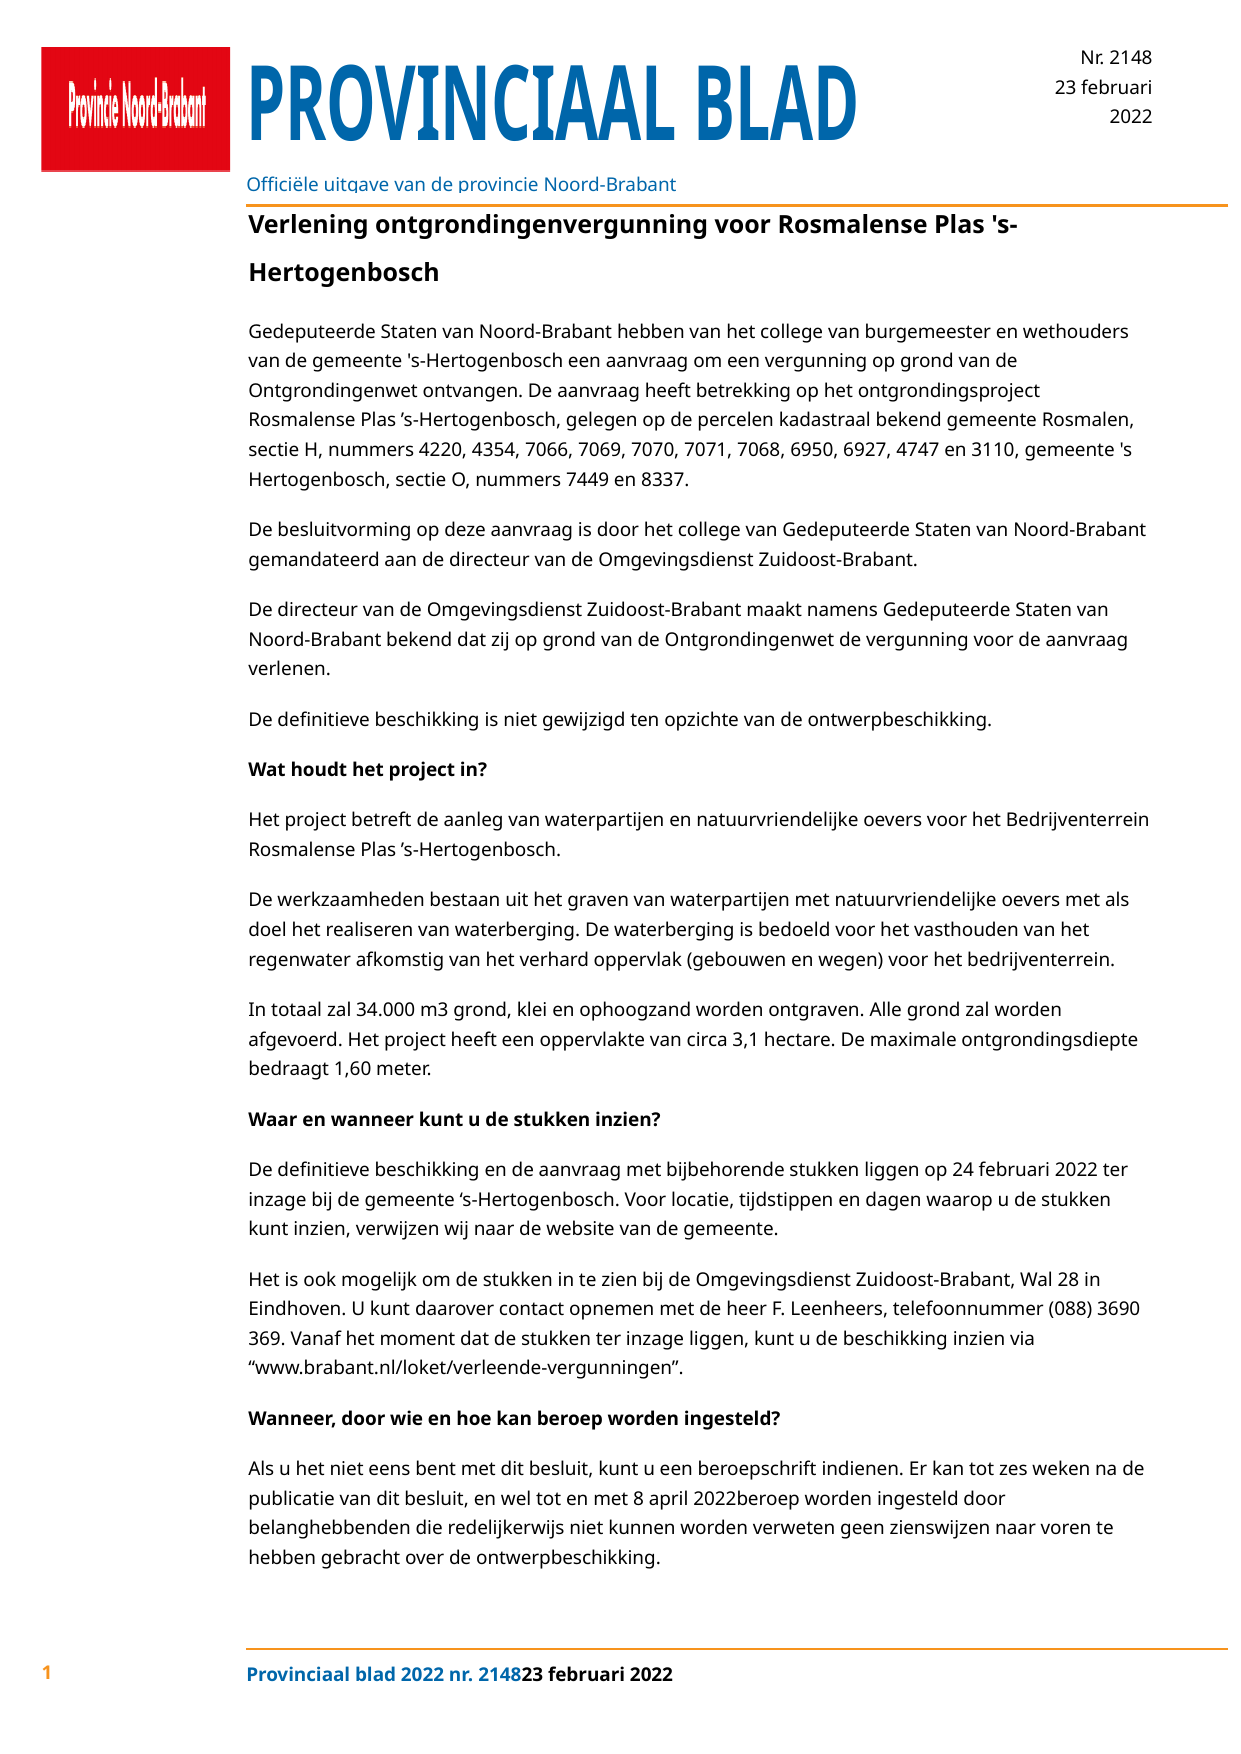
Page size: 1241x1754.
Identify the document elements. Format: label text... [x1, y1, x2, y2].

text De definitieve beschikking en de aanvraag met bijbehorende stukken liggen op 24 februari 2022 ter inzage bij de gemeente ‘s-Hertogenbosch. Voor locatie, tijdstippen en dagen waarop u de stukken kunt inzien, verwijzen wij naar de website van de gemeente. [248, 1156, 1152, 1241]
text Het is ook mogelijk om de stukken in te zien bij de Omgevingsdienst Zuidoost-Brabant, Wal 28 in Eindhoven. U kunt daarover contact opnemen met de heer F. Leenheers, telefoonnummer (088) 3690 369. Vanaf het moment dat de stukken ter inzage liggen, kunt u de beschikking inzien via “www.brabant.nl/loket/verleende-vergunningen”. [248, 1266, 1152, 1380]
text De werkzaamheden bestaan uit het graven van waterpartijen met natuurvriendelijke oevers met als doel het realiseren van waterberging. De waterberging is bedoeld voor het vasthouden van het regenwater afkomstig van het verhard oppervlak (gebouwen en wegen) voor het bedrijventerrein. [248, 887, 1152, 972]
text Gedeputeerde Staten van Noord-Brabant hebben van het college van burgemeester en wethouders van de gemeente 's-Hertogenbosch een aanvraag om een vergunning op grond van de Ontgrondingenwet ontvangen. De aanvraag heeft betrekking op het ontgrondingsproject Rosmalense Plas ’s-Hertogenbosch, gelegen op de percelen kadastraal bekend gemeente Rosmalen, sectie H, nummers 4220, 4354, 7066, 7069, 7070, 7071, 7068, 6950, 6927, 4747 en 3110, gemeente 's Hertogenbosch, sectie O, nummers 7449 en 8337. [248, 318, 1152, 492]
text De directeur van de Omgevingsdienst Zuidoost-Brabant maakt namens Gedeputeerde Staten van Noord-Brabant bekend dat zij op grond van de Ontgrondingenwet de vergunning voor de aanvraag verlenen. [248, 596, 1152, 681]
text Verlening ontgrondingenvergunning voor Rosmalense Plas 's-Hertogenbosch [248, 207, 1152, 288]
text De definitieve beschikking is niet gewijzigd ten opzichte van de ontwerpbeschikking. [248, 706, 1152, 732]
text De besluitvorming op deze aanvraag is door het college van Gedeputeerde Staten van Noord-Brabant gemandateerd aan de directeur van de Omgevingsdienst Zuidoost-Brabant. [248, 516, 1152, 572]
text Het project betreft de aanleg van waterpartijen en natuurvriendelijke oevers voor het Bedrijventerrein Rosmalense Plas ’s-Hertogenbosch. [248, 807, 1152, 862]
text Als u het niet eens bent met dit besluit, kunt u een beroepschrift indienen. Er kan tot zes weken na de publicatie van dit besluit, en wel tot en met 8 april 2022beroep worden ingesteld door belanghebbenden die redelijkerwijs niet kunnen worden verweten geen zienswijzen naar voren te hebben gebracht over de ontwerpbeschikking. [248, 1455, 1152, 1570]
text In totaal zal 34.000 m3 grond, klei en ophoogzand worden ontgraven. Alle grond zal worden afgevoerd. Het project heeft een oppervlakte van circa 3,1 hectare. De maximale ontgrondingsdiepte bedraagt 1,60 meter. [248, 996, 1152, 1081]
picture [41, 47, 231, 172]
text Wanneer, door wie en hoe kan beroep worden ingesteld? [248, 1405, 1152, 1431]
text Waar en wanneer kunt u de stukken inzien? [248, 1106, 1152, 1132]
text Wat houdt het project in? [248, 756, 1152, 782]
